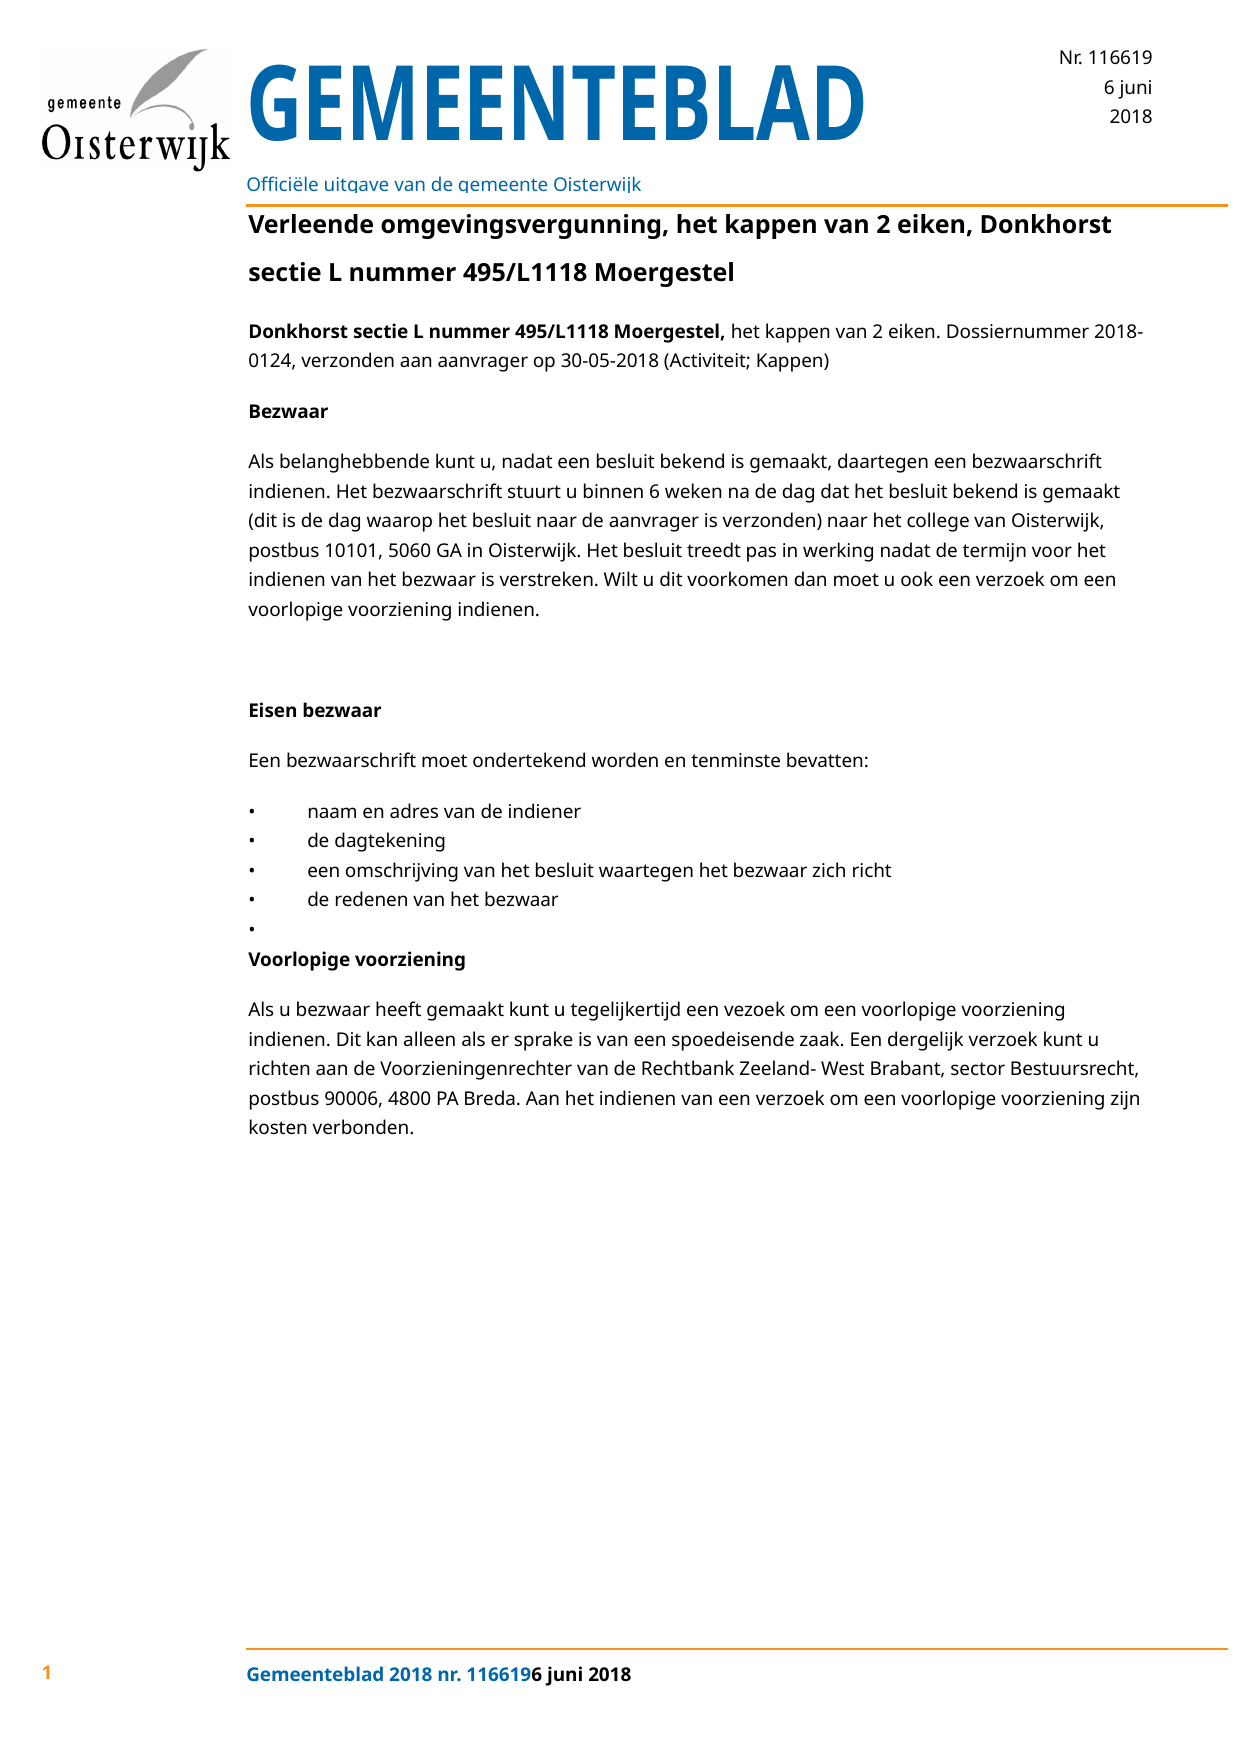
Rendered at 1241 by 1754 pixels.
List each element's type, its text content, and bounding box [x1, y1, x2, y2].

list de dagtekening [248, 827, 1152, 853]
list een omschrijving van het besluit waartegen het bezwaar zich richt [248, 857, 1152, 883]
text Eisen bezwaar [248, 697, 1152, 723]
text Verleende omgevingsvergunning, het kappen van 2 eiken, Donkhorst sectie L nummer 495/L1118 Moergestel [248, 207, 1152, 288]
picture [41, 47, 231, 172]
text Als belanghebbende kunt u, nadat een besluit bekend is gemaakt, daartegen een bezwaarschrift indienen. Het bezwaarschrift stuurt u binnen 6 weken na de dag dat het besluit bekend is gemaakt (dit is de dag waarop het besluit naar de aanvrager is verzonden) naar het college van Oisterwijk, postbus 10101, 5060 GA in Oisterwijk. Het besluit treedt pas in werking nadat de termijn voor het indienen van het bezwaar is verstreken. Wilt u dit voorkomen dan moet u ook een verzoek om een voorlopige voorziening indienen. [248, 448, 1152, 622]
text Donkhorst sectie L nummer 495/L1118 Moergestel, het kappen van 2 eiken. Dossiernummer 2018-0124, verzonden aan aanvrager op 30-05-2018 (Activiteit; Kappen) [248, 318, 1152, 373]
list de redenen van het bezwaar [248, 887, 1152, 912]
text Als u bezwaar heeft gemaakt kunt u tegelijkertijd een vezoek om een voorlopige voorziening indienen. Dit kan alleen als er sprake is van een spoedeisende zaak. Een dergelijk verzoek kunt u richten aan de Voorzieningenrechter van de Rechtbank Zeeland- West Brabant, sector Bestuursrecht, postbus 90006, 4800 PA Breda. Aan het indienen van een verzoek om een voorlopige voorziening zijn kosten verbonden. [248, 996, 1152, 1140]
text Een bezwaarschrift moet ondertekend worden en tenminste bevatten: [248, 747, 1152, 773]
text Voorlopige voorziening [248, 946, 1152, 972]
list naam en adres van de indiener [248, 798, 1152, 824]
text Bezwaar [248, 398, 1152, 424]
